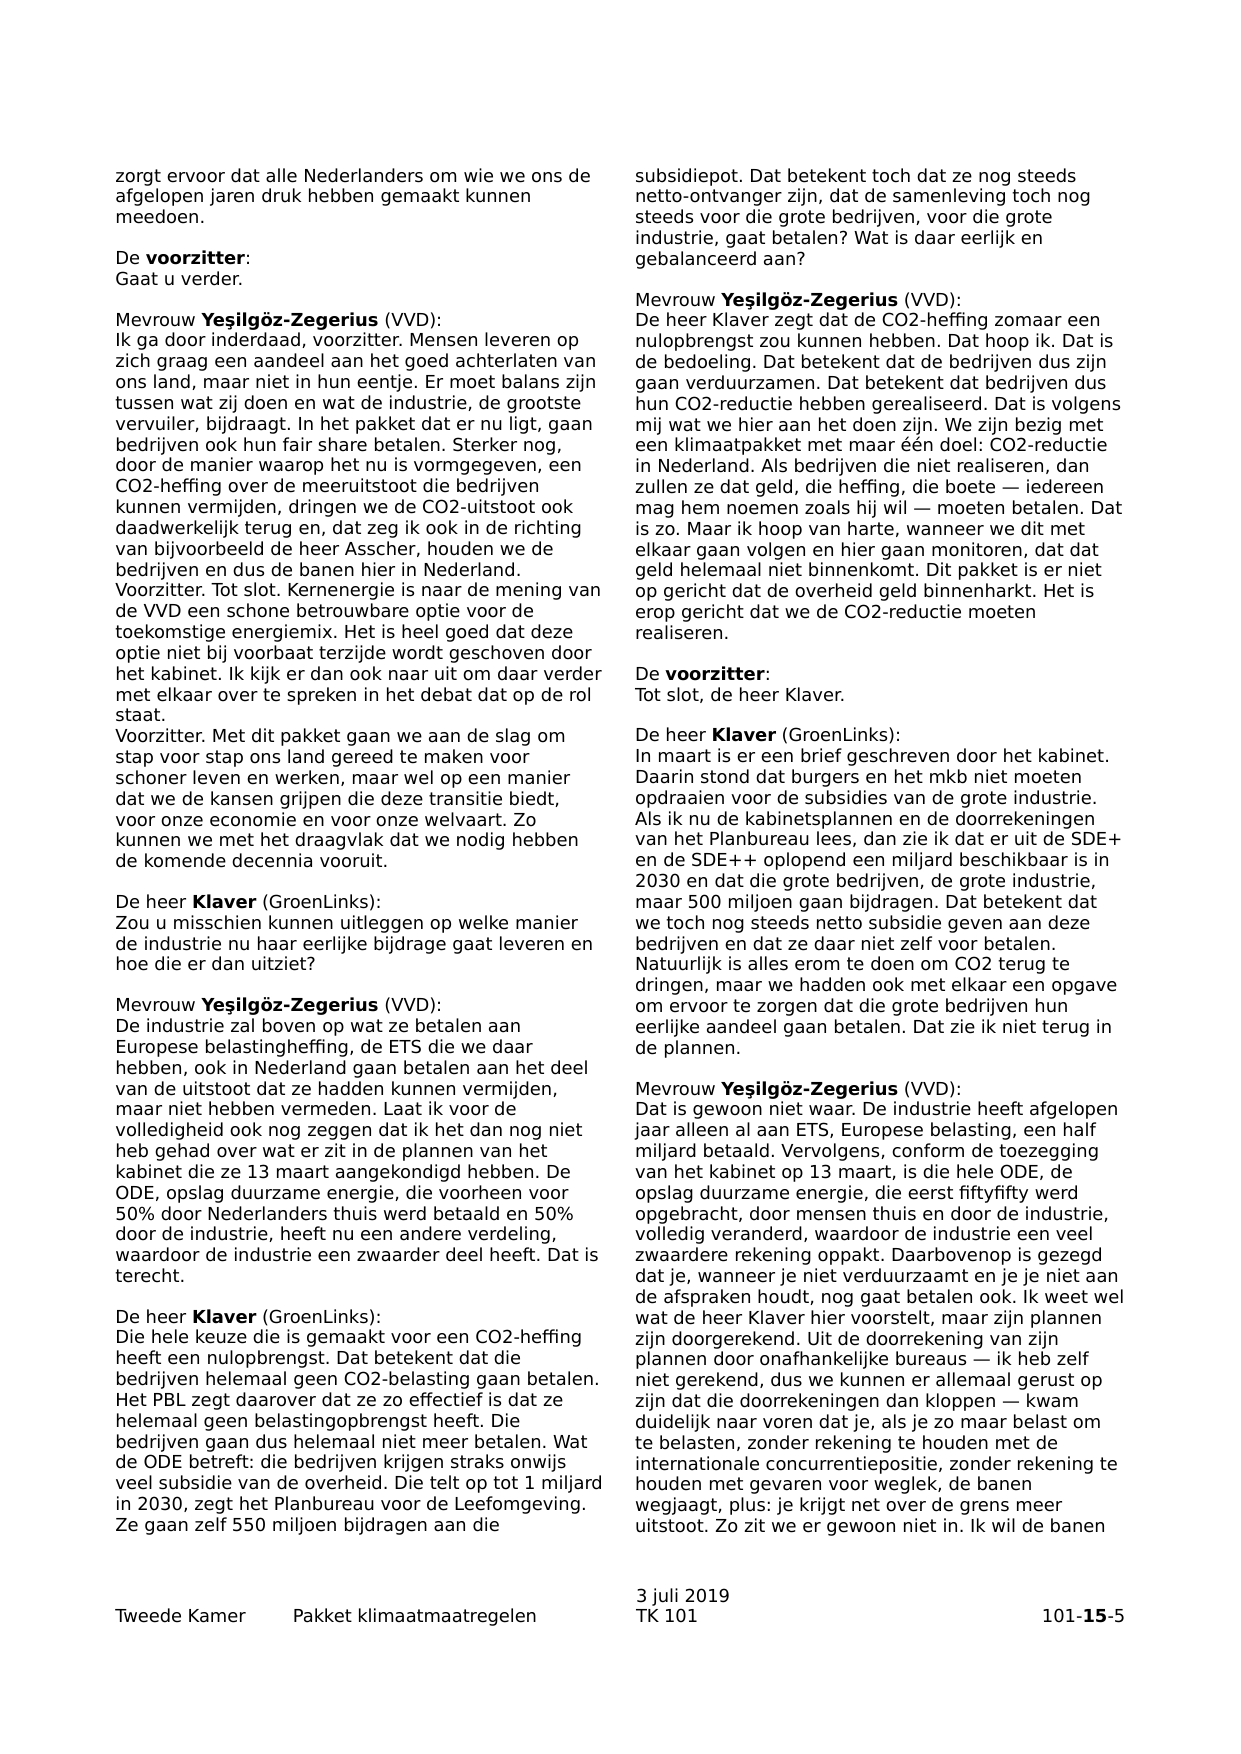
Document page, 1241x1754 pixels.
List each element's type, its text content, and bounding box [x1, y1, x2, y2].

text In maart is er een brief geschreven door het kabinet. Daarin stond dat burgers en het mkb niet moeten opdraaien voor de subsidies van de grote industrie. Als ik nu de kabinetsplannen en de doorrekeningen van het Planbureau lees, dan zie ik dat er uit de SDE+ en de SDE++ oplopend een miljard beschikbaar is in 2030 en dat die grote bedrijven, de grote industrie, maar 500 miljoen gaan bijdragen. Dat betekent dat we toch nog steeds netto subsidie geven aan deze bedrijven en dat ze daar niet zelf voor betalen. Natuurlijk is alles erom te doen om CO2 terug te dringen, maar we hadden ook met elkaar een opgave om ervoor te zorgen dat die grote bedrijven hun eerlijke aandeel gaan betalen. Dat zie ik niet terug in de plannen. [635, 746, 1125, 1058]
text De voorzitter: [115, 248, 605, 268]
text Gaat u verder. [115, 268, 605, 289]
text Mevrouw Yeşilgöz-Zegerius (VVD): [635, 1078, 1125, 1099]
text subsidiepot. Dat betekent toch dat ze nog steeds netto-ontvanger zijn, dat de samenleving toch nog steeds voor die grote bedrijven, voor die grote industrie, gaat betalen? Wat is daar eerlijk en gebalanceerd aan? [635, 165, 1125, 269]
text Dat is gewoon niet waar. De industrie heeft afgelopen jaar alleen al aan ETS, Europese belasting, een half miljard betaald. Vervolgens, conform de toezegging van het kabinet op 13 maart, is die hele ODE, de opslag duurzame energie, die eerst fiftyfifty werd opgebracht, door mensen thuis en door de industrie, volledig veranderd, waardoor de industrie een veel zwaardere rekening oppakt. Daarbovenop is gezegd dat je, wanneer je niet verduurzaamt en je je niet aan de afspraken houdt, nog gaat betalen ook. Ik weet wel wat de heer Klaver hier voorstelt, maar zijn plannen zijn doorgerekend. Uit de doorrekening van zijn plannen door onafhankelijke bureaus — ik heb zelf niet gerekend, dus we kunnen er allemaal gerust op zijn dat die doorrekeningen dan kloppen — kwam duidelijk naar voren dat je, als je zo maar belast om te belasten, zonder rekening te houden met de internationale concurrentiepositie, zonder rekening te houden met gevaren voor weglek, de banen wegjaagt, plus: je krijgt net over de grens meer uitstoot. Zo zit we er gewoon niet in. Ik wil de banen [635, 1099, 1125, 1537]
text De heer Klaver zegt dat de CO2-heffing zomaar een nulopbrengst zou kunnen hebben. Dat hoop ik. Dat is de bedoeling. Dat betekent dat de bedrijven dus zijn gaan verduurzamen. Dat betekent dat bedrijven dus hun CO2-reductie hebben gerealiseerd. Dat is volgens mij wat we hier aan het doen zijn. We zijn bezig met een klimaatpakket met maar één doel: CO2-reductie in Nederland. Als bedrijven die niet realiseren, dan zullen ze dat geld, die heffing, die boete — iedereen mag hem noemen zoals hij wil — moeten betalen. Dat is zo. Maar ik hoop van harte, wanneer we dit met elkaar gaan volgen en hier gaan monitoren, dat dat geld helemaal niet binnenkomt. Dit pakket is er niet op gericht dat de overheid geld binnenharkt. Het is erop gericht dat we de CO2-reductie moeten realiseren. [635, 310, 1125, 643]
text Mevrouw Yeşilgöz-Zegerius (VVD): [115, 995, 605, 1016]
text zorgt ervoor dat alle Nederlanders om wie we ons de afgelopen jaren druk hebben gemaakt kunnen meedoen. [115, 165, 605, 228]
text Ik ga door inderdaad, voorzitter. Mensen leveren op zich graag een aandeel aan het goed achterlaten van ons land, maar niet in hun eentje. Er moet balans zijn tussen wat zij doen en wat de industrie, de grootste vervuiler, bijdraagt. In het pakket dat er nu ligt, gaan bedrijven ook hun fair share betalen. Sterker nog, door de manier waarop het nu is vormgegeven, een CO2-heffing over de meeruitstoot die bedrijven kunnen vermijden, dringen we de CO2-uitstoot ook daadwerkelijk terug en, dat zeg ik ook in de richting van bijvoorbeeld de heer Asscher, houden we de bedrijven en dus de banen hier in Nederland. [115, 330, 605, 580]
text Zou u misschien kunnen uitleggen op welke manier de industrie nu haar eerlijke bijdrage gaat leveren en hoe die er dan uitziet? [115, 912, 605, 975]
text De industrie zal boven op wat ze betalen aan Europese belastingheffing, de ETS die we daar hebben, ook in Nederland gaan betalen aan het deel van de uitstoot dat ze hadden kunnen vermijden, maar niet hebben vermeden. Laat ik voor de volledigheid ook nog zeggen dat ik het dan nog niet heb gehad over wat er zit in de plannen van het kabinet die ze 13 maart aangekondigd hebben. De ODE, opslag duurzame energie, die voorheen voor 50% door Nederlanders thuis werd betaald en 50% door de industrie, heeft nu een andere verdeling, waardoor de industrie een zwaarder deel heeft. Dat is terecht. [115, 1016, 605, 1287]
text De voorzitter: [635, 663, 1125, 684]
text Tot slot, de heer Klaver. [635, 684, 1125, 705]
text De heer Klaver (GroenLinks): [115, 1307, 605, 1327]
text De heer Klaver (GroenLinks): [115, 892, 605, 912]
text Mevrouw Yeşilgöz-Zegerius (VVD): [635, 289, 1125, 310]
text De heer Klaver (GroenLinks): [635, 725, 1125, 746]
text Die hele keuze die is gemaakt voor een CO2-heffing heeft een nulopbrengst. Dat betekent dat die bedrijven helemaal geen CO2-belasting gaan betalen. Het PBL zegt daarover dat ze zo effectief is dat ze helemaal geen belastingopbrengst heeft. Die bedrijven gaan dus helemaal niet meer betalen. Wat de ODE betreft: die bedrijven krijgen straks onwijs veel subsidie van de overheid. Die telt op tot 1 miljard in 2030, zegt het Planbureau voor de Leefomgeving. Ze gaan zelf 550 miljoen bijdragen aan die [115, 1327, 605, 1536]
text Voorzitter. Met dit pakket gaan we aan de slag om stap voor stap ons land gereed te maken voor schoner leven en werken, maar wel op een manier dat we de kansen grijpen die deze transitie biedt, voor onze economie en voor onze welvaart. Zo kunnen we met het draagvlak dat we nodig hebben de komende decennia vooruit. [115, 726, 605, 872]
text Mevrouw Yeşilgöz-Zegerius (VVD): [115, 309, 605, 330]
text Voorzitter. Tot slot. Kernenergie is naar de mening van de VVD een schone betrouwbare optie voor de toekomstige energiemix. Het is heel goed dat deze optie niet bij voorbaat terzijde wordt geschoven door het kabinet. Ik kijk er dan ook naar uit om daar verder met elkaar over te spreken in het debat dat op de rol staat. [115, 580, 605, 726]
